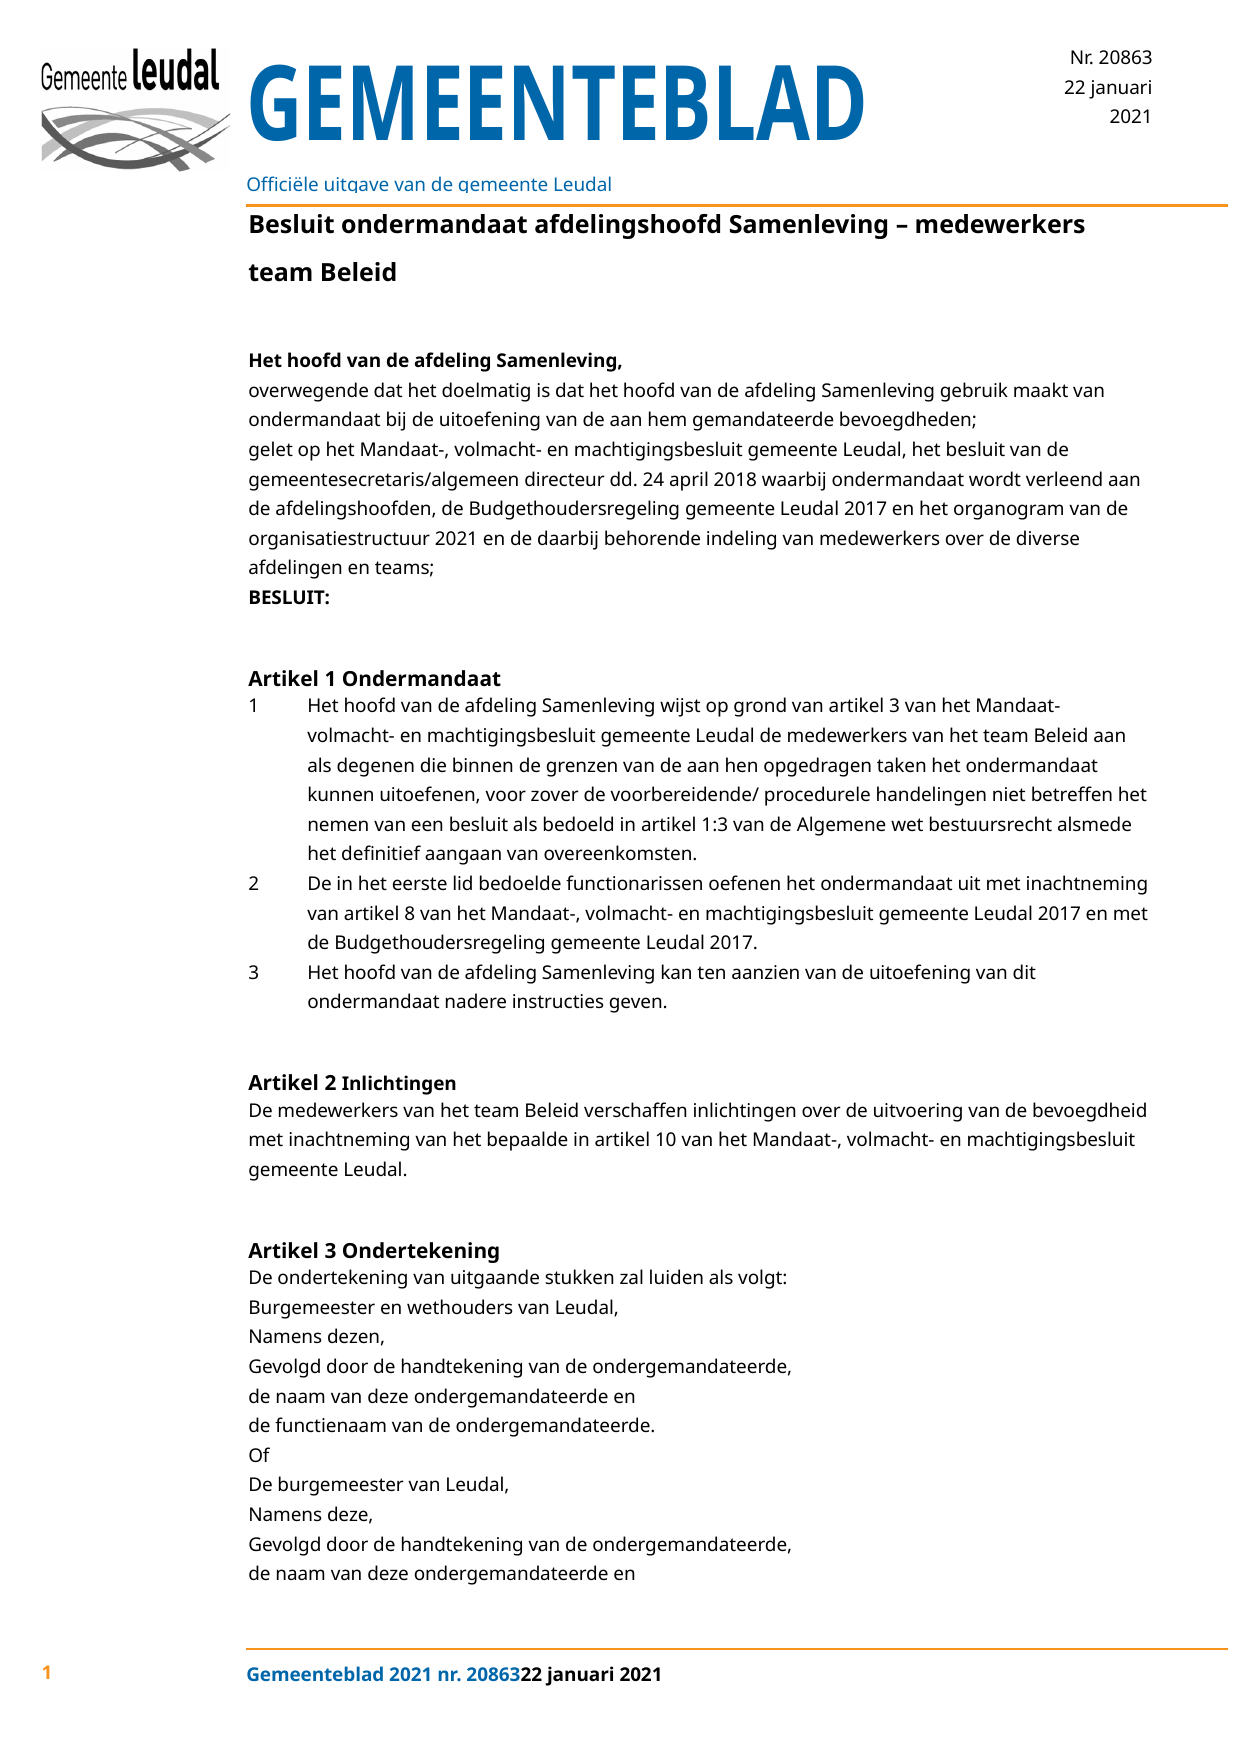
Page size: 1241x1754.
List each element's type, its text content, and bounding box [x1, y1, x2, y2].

text de naam van deze ondergemandateerde en [248, 1383, 1152, 1408]
text De medewerkers van het team Beleid verschaffen inlichtingen over de uitvoering van de bevoegdheid met inachtneming van het bepaalde in artikel 10 van het Mandaat-, volmacht- en machtigingsbesluit gemeente Leudal. [248, 1097, 1152, 1182]
list Het hoofd van de afdeling Samenleving wijst op grond van artikel 3 van het Mandaat- volmacht- en machtigingsbesluit gemeente Leudal de medewerkers van het team Beleid aan als degenen die binnen de grenzen van de aan hen opgedragen taken het ondermandaat kunnen uitoefenen, voor zover de voorbereidende/ procedurele handelingen niet betreffen het nemen van een besluit als bedoeld in artikel 1:3 van de Algemene wet bestuursrecht alsmede het definitief aangaan van overeenkomsten. [248, 693, 1152, 866]
text De ondertekening van uitgaande stukken zal luiden als volgt: [248, 1264, 1152, 1290]
text Het hoofd van de afdeling Samenleving, [248, 347, 1152, 373]
text Namens deze, [248, 1501, 1152, 1527]
text de naam van deze ondergemandateerde en [248, 1560, 1152, 1586]
text Namens dezen, [248, 1324, 1152, 1349]
picture [41, 47, 231, 172]
text Artikel 1 Ondermandaat [248, 664, 1152, 693]
list Het hoofd van de afdeling Samenleving kan ten aanzien van de uitoefening van dit ondermandaat nadere instructies geven. [248, 959, 1152, 1014]
text gelet op het Mandaat-, volmacht- en machtigingsbesluit gemeente Leudal, het besluit van de gemeentesecretaris/algemeen directeur dd. 24 april 2018 waarbij ondermandaat wordt verleend aan de afdelingshoofden, de Budgethoudersregeling gemeente Leudal 2017 en het organogram van de organisatiestructuur 2021 en de daarbij behorende indeling van medewerkers over de diverse afdelingen en teams; [248, 436, 1152, 580]
text Gevolgd door de handtekening van de ondergemandateerde, [248, 1353, 1152, 1379]
text Artikel 2 Inlichtingen [248, 1068, 1152, 1097]
text Burgemeester en wethouders van Leudal, [248, 1294, 1152, 1320]
list De in het eerste lid bedoelde functionarissen oefenen het ondermandaat uit met inachtneming van artikel 8 van het Mandaat-, volmacht- en machtigingsbesluit gemeente Leudal 2017 en met de Budgethoudersregeling gemeente Leudal 2017. [248, 870, 1152, 955]
text de functienaam van de ondergemandateerde. [248, 1412, 1152, 1438]
text Gevolgd door de handtekening van de ondergemandateerde, [248, 1531, 1152, 1556]
text Of [248, 1442, 1152, 1468]
text BESLUIT: [248, 584, 1152, 610]
text Besluit ondermandaat afdelingshoofd Samenleving – medewerkers team Beleid [248, 207, 1152, 288]
text overwegende dat het doelmatig is dat het hoofd van de afdeling Samenleving gebruik maakt van ondermandaat bij de uitoefening van de aan hem gemandateerde bevoegdheden; [248, 377, 1152, 432]
text De burgemeester van Leudal, [248, 1472, 1152, 1497]
text Artikel 3 Ondertekening [248, 1236, 1152, 1264]
